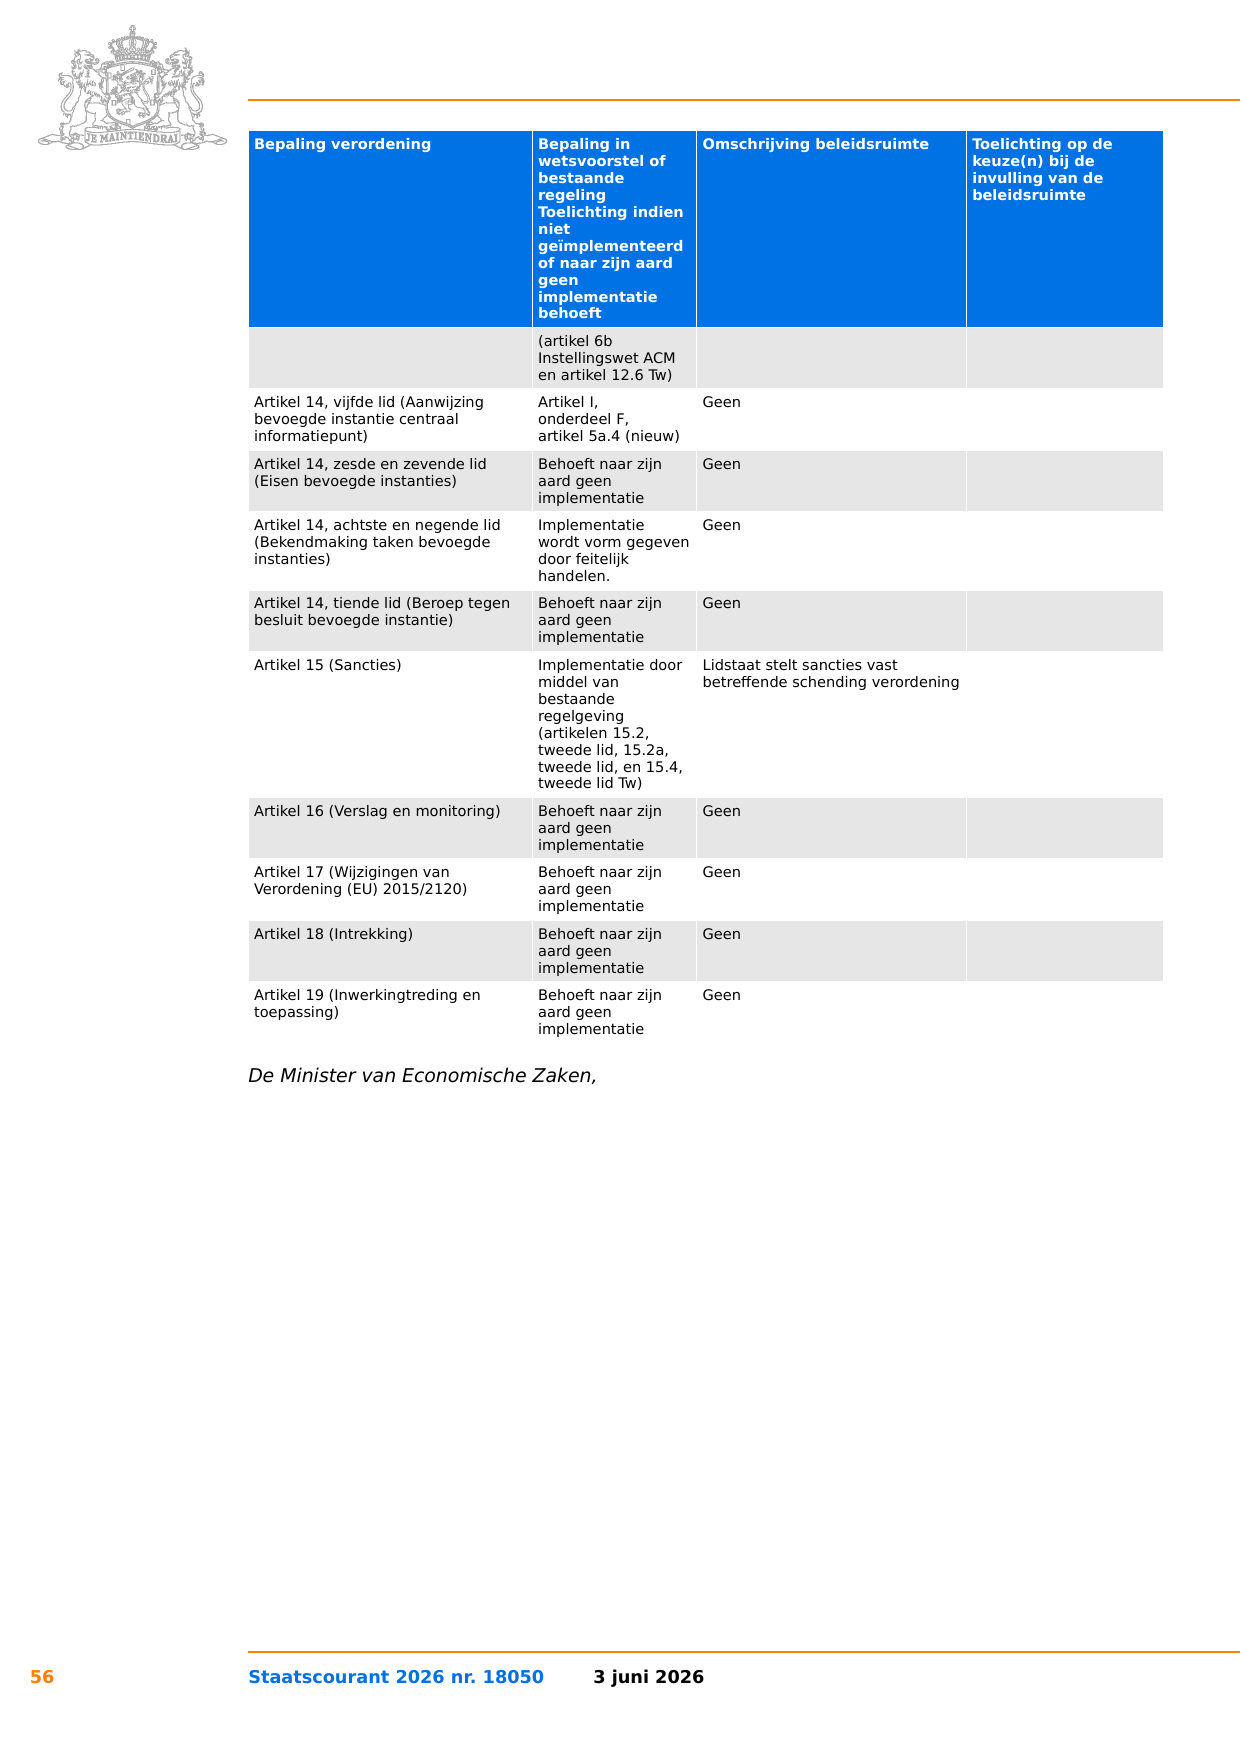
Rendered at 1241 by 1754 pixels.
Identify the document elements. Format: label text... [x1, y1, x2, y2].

table_cell Artikel 14, tiende lid (Beroep tegen besluit bevoegde instantie) [249, 591, 532, 651]
table_cell Artikel 14, zesde en zevende lid (Eisen bevoegde instanties) [249, 451, 532, 511]
table_cell Lidstaat stelt sancties vast betreffende schending verordening [697, 652, 966, 797]
table_cell Artikel 18 (Intrekking) [249, 921, 532, 981]
table_cell Artikel 14, achtste en negende lid (Bekendmaking taken bevoegde instanties) [249, 512, 532, 589]
table_cell [967, 982, 1163, 1042]
table_cell [967, 451, 1163, 511]
table_cell Behoeft naar zijn aard geen implementatie [533, 591, 696, 651]
table_cell [967, 860, 1163, 920]
table_cell [967, 798, 1163, 858]
table_cell Geen [697, 798, 966, 858]
table_cell [249, 328, 532, 388]
table_cell (artikel 6b Instellingswet ACM en artikel 12.6 Tw) [533, 328, 696, 388]
table_cell Artikel 14, vijfde lid (Aanwijzing bevoegde instantie centraal informatiepunt) [249, 390, 532, 450]
text De Minister van Economische Zaken, [248, 1065, 1163, 1087]
table_cell [967, 390, 1163, 450]
table_header Omschrijving beleidsruimte [697, 131, 966, 327]
table_cell [697, 328, 966, 388]
table_cell Artikel 16 (Verslag en monitoring) [249, 798, 532, 858]
table_cell [967, 591, 1163, 651]
table_cell Artikel 17 (Wijzigingen van Verordening (EU) 2015/2120) [249, 860, 532, 920]
table_cell Geen [697, 860, 966, 920]
table_header Bepaling verordening [249, 131, 532, 327]
table_header Toelichting op de keuze(n) bij de invulling van de beleidsruimte [967, 131, 1163, 327]
table_cell Behoeft naar zijn aard geen implementatie [533, 982, 696, 1042]
table_cell Geen [697, 451, 966, 511]
table_cell Behoeft naar zijn aard geen implementatie [533, 798, 696, 858]
table_cell [967, 652, 1163, 797]
table_cell Geen [697, 591, 966, 651]
table_header Bepaling in wetsvoorstel of bestaande regeling Toelichting indien niet geïmplementeerd of naar zijn aard geen implementatie behoeft [533, 131, 696, 327]
table_cell Artikel 19 (Inwerkingtreding en toepassing) [249, 982, 532, 1042]
table_cell Behoeft naar zijn aard geen implementatie [533, 860, 696, 920]
table_cell Artikel I, onderdeel F, artikel 5a.4 (nieuw) [533, 390, 696, 450]
table_cell Artikel 15 (Sancties) [249, 652, 532, 797]
picture [38, 25, 227, 150]
table_cell Behoeft naar zijn aard geen implementatie [533, 451, 696, 511]
table_cell Geen [697, 982, 966, 1042]
table_cell Geen [697, 921, 966, 981]
table_cell [967, 921, 1163, 981]
table_cell [967, 512, 1163, 589]
table_cell Behoeft naar zijn aard geen implementatie [533, 921, 696, 981]
table_cell Geen [697, 512, 966, 589]
table_cell Implementatie door middel van bestaande regelgeving (artikelen 15.2, tweede lid, 15.2a, tweede lid, en 15.4, tweede lid Tw) [533, 652, 696, 797]
table_cell Implementatie wordt vorm gegeven door feitelijk handelen. [533, 512, 696, 589]
table_cell [967, 328, 1163, 388]
table_cell Geen [697, 390, 966, 450]
